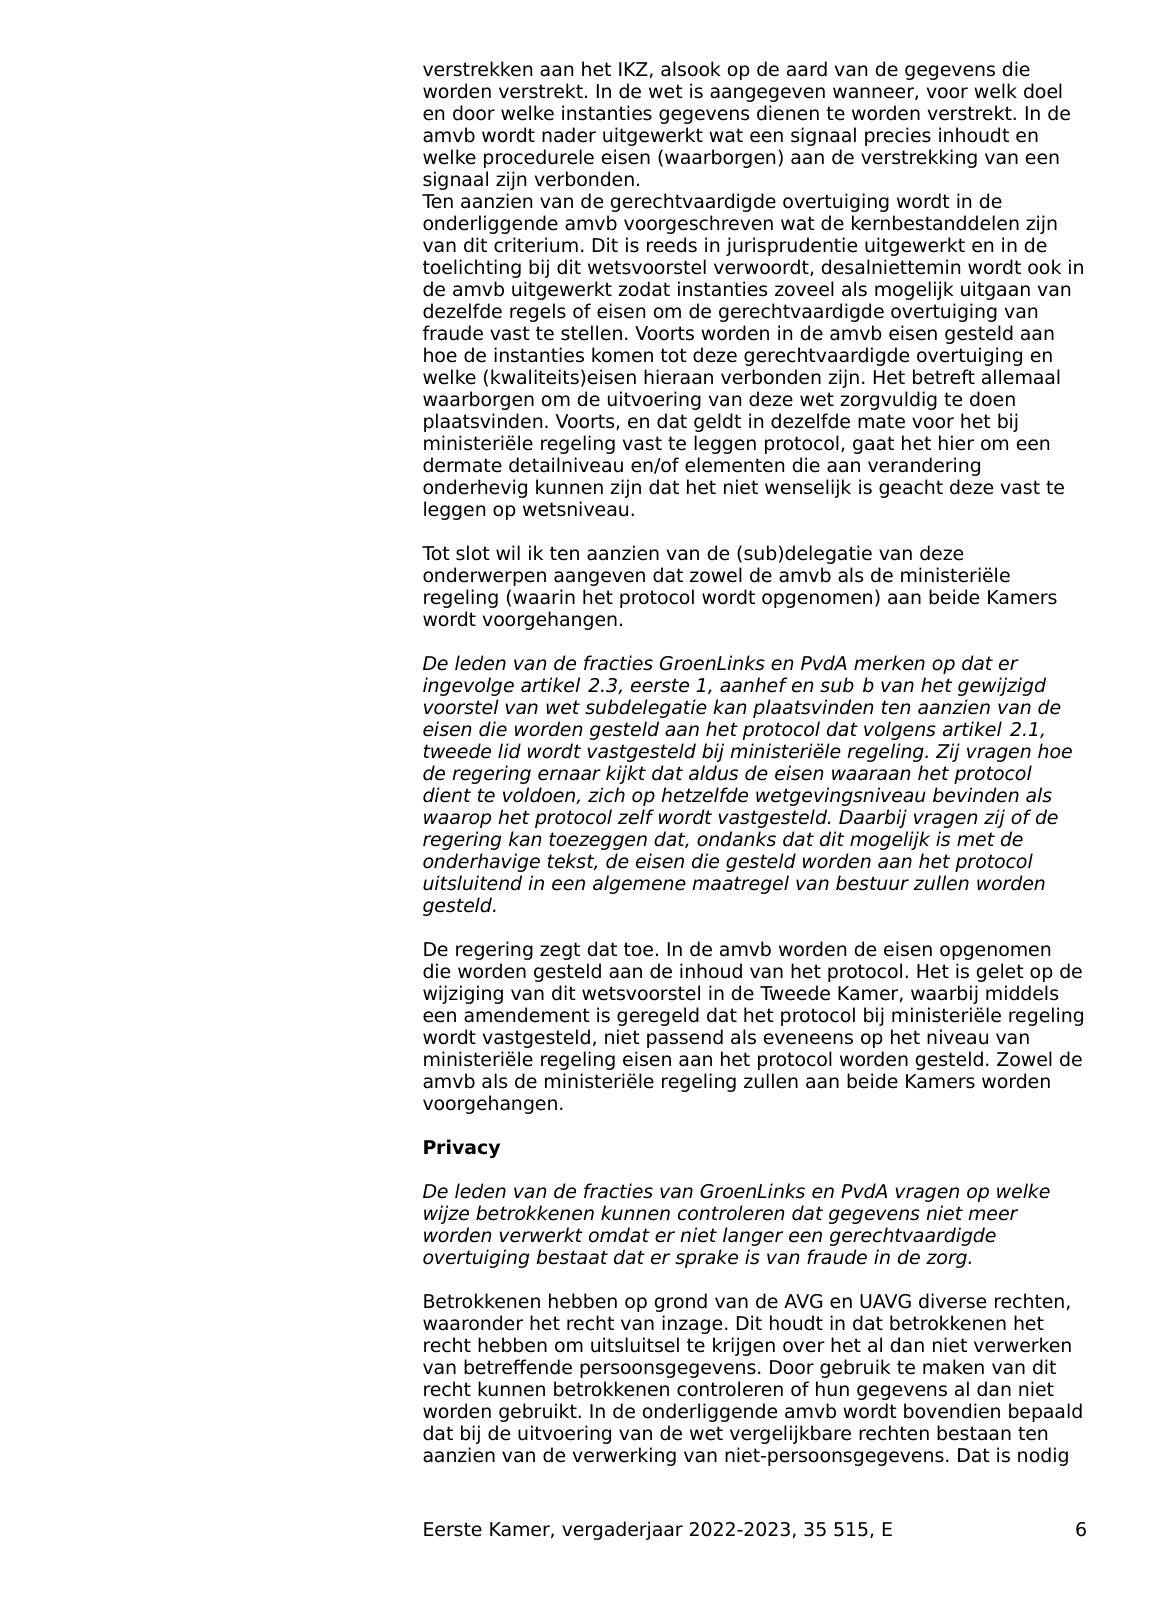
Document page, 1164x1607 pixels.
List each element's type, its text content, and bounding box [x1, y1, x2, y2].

subtitle Privacy [422, 1137, 1087, 1159]
text Betrokkenen hebben op grond van de AVG en UAVG diverse rechten, waaronder het recht van inzage. Dit houdt in dat betrokkenen het recht hebben om uitsluitsel te krijgen over het al dan niet verwerken van betreffende persoonsgegevens. Door gebruik te maken van dit recht kunnen betrokkenen controleren of hun gegevens al dan niet worden gebruikt. In de onderliggende amvb wordt bovendien bepaald dat bij de uitvoering van de wet vergelijkbare rechten bestaan ten aanzien van de verwerking van niet-persoonsgegevens. Dat is nodig [422, 1291, 1087, 1467]
text Tot slot wil ik ten aanzien van de (sub)delegatie van deze onderwerpen aangeven dat zowel de amvb als de ministeriële regeling (waarin het protocol wordt opgenomen) aan beide Kamers wordt voorgehangen. [422, 543, 1087, 631]
text De leden van de fracties GroenLinks en PvdA merken op dat er ingevolge artikel 2.3, eerste 1, aanhef en sub b van het gewijzigd voorstel van wet subdelegatie kan plaatsvinden ten aanzien van de eisen die worden gesteld aan het protocol dat volgens artikel 2.1, tweede lid wordt vastgesteld bij ministeriële regeling. Zij vragen hoe de regering ernaar kijkt dat aldus de eisen waaraan het protocol dient te voldoen, zich op hetzelfde wetgevingsniveau bevinden als waarop het protocol zelf wordt vastgesteld. Daarbij vragen zij of de regering kan toezeggen dat, ondanks dat dit mogelijk is met de onderhavige tekst, de eisen die gesteld worden aan het protocol uitsluitend in een algemene maatregel van bestuur zullen worden gesteld. [422, 653, 1087, 917]
text De leden van de fracties van GroenLinks en PvdA vragen op welke wijze betrokkenen kunnen controleren dat gegevens niet meer worden verwerkt omdat er niet langer een gerechtvaardigde overtuiging bestaat dat er sprake is van fraude in de zorg. [422, 1181, 1087, 1269]
text verstrekken aan het IKZ, alsook op de aard van de gegevens die worden verstrekt. In de wet is aangegeven wanneer, voor welk doel en door welke instanties gegevens dienen te worden verstrekt. In de amvb wordt nader uitgewerkt wat een signaal precies inhoudt en welke procedurele eisen (waarborgen) aan de verstrekking van een signaal zijn verbonden. [422, 59, 1087, 191]
text Ten aanzien van de gerechtvaardigde overtuiging wordt in de onderliggende amvb voorgeschreven wat de kernbestanddelen zijn van dit criterium. Dit is reeds in jurisprudentie uitgewerkt en in de toelichting bij dit wetsvoorstel verwoordt, desalniettemin wordt ook in de amvb uitgewerkt zodat instanties zoveel als mogelijk uitgaan van dezelfde regels of eisen om de gerechtvaardigde overtuiging van fraude vast te stellen. Voorts worden in de amvb eisen gesteld aan hoe de instanties komen tot deze gerechtvaardigde overtuiging en welke (kwaliteits)eisen hieraan verbonden zijn. Het betreft allemaal waarborgen om de uitvoering van deze wet zorgvuldig te doen plaatsvinden. Voorts, en dat geldt in dezelfde mate voor het bij ministeriële regeling vast te leggen protocol, gaat het hier om een dermate detailniveau en/of elementen die aan verandering onderhevig kunnen zijn dat het niet wenselijk is geacht deze vast te leggen op wetsniveau. [422, 191, 1087, 521]
text De regering zegt dat toe. In de amvb worden de eisen opgenomen die worden gesteld aan de inhoud van het protocol. Het is gelet op de wijziging van dit wetsvoorstel in de Tweede Kamer, waarbij middels een amendement is geregeld dat het protocol bij ministeriële regeling wordt vastgesteld, niet passend als eveneens op het niveau van ministeriële regeling eisen aan het protocol worden gesteld. Zowel de amvb als de ministeriële regeling zullen aan beide Kamers worden voorgehangen. [422, 939, 1087, 1115]
